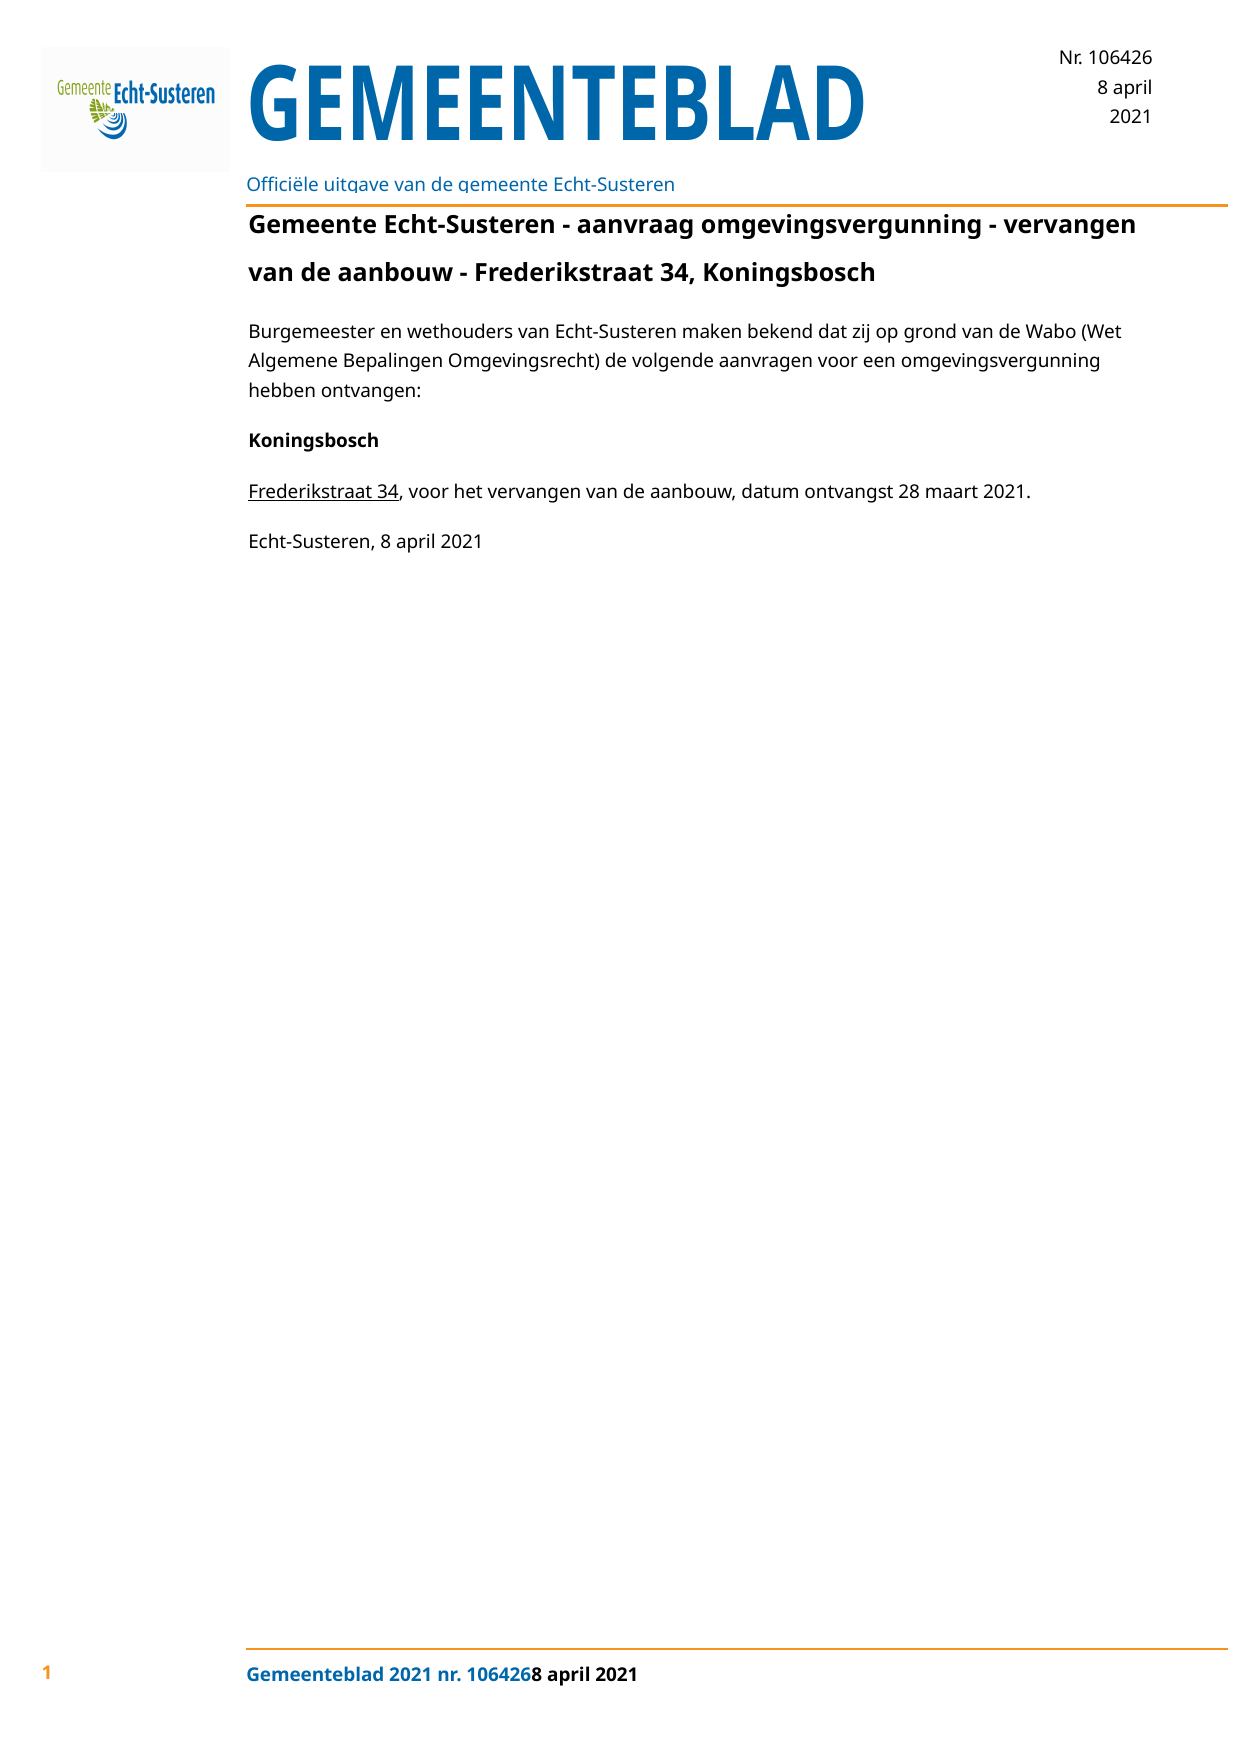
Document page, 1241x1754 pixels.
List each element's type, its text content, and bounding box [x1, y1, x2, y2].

text Gemeente Echt-Susteren - aanvraag omgevingsvergunning - vervangen van de aanbouw - Frederikstraat 34, Koningsbosch [248, 207, 1152, 288]
text Burgemeester en wethouders van Echt-Susteren maken bekend dat zij op grond van de Wabo (Wet Algemene Bepalingen Omgevingsrecht) de volgende aanvragen voor een omgevingsvergunning hebben ontvangen: [248, 318, 1152, 403]
text Frederikstraat 34, voor het vervangen van de aanbouw, datum ontvangst 28 maart 2021. [248, 478, 1152, 504]
picture [41, 47, 231, 172]
text Echt-Susteren, 8 april 2021 [248, 528, 1152, 554]
text Koningsbosch [248, 427, 1152, 453]
